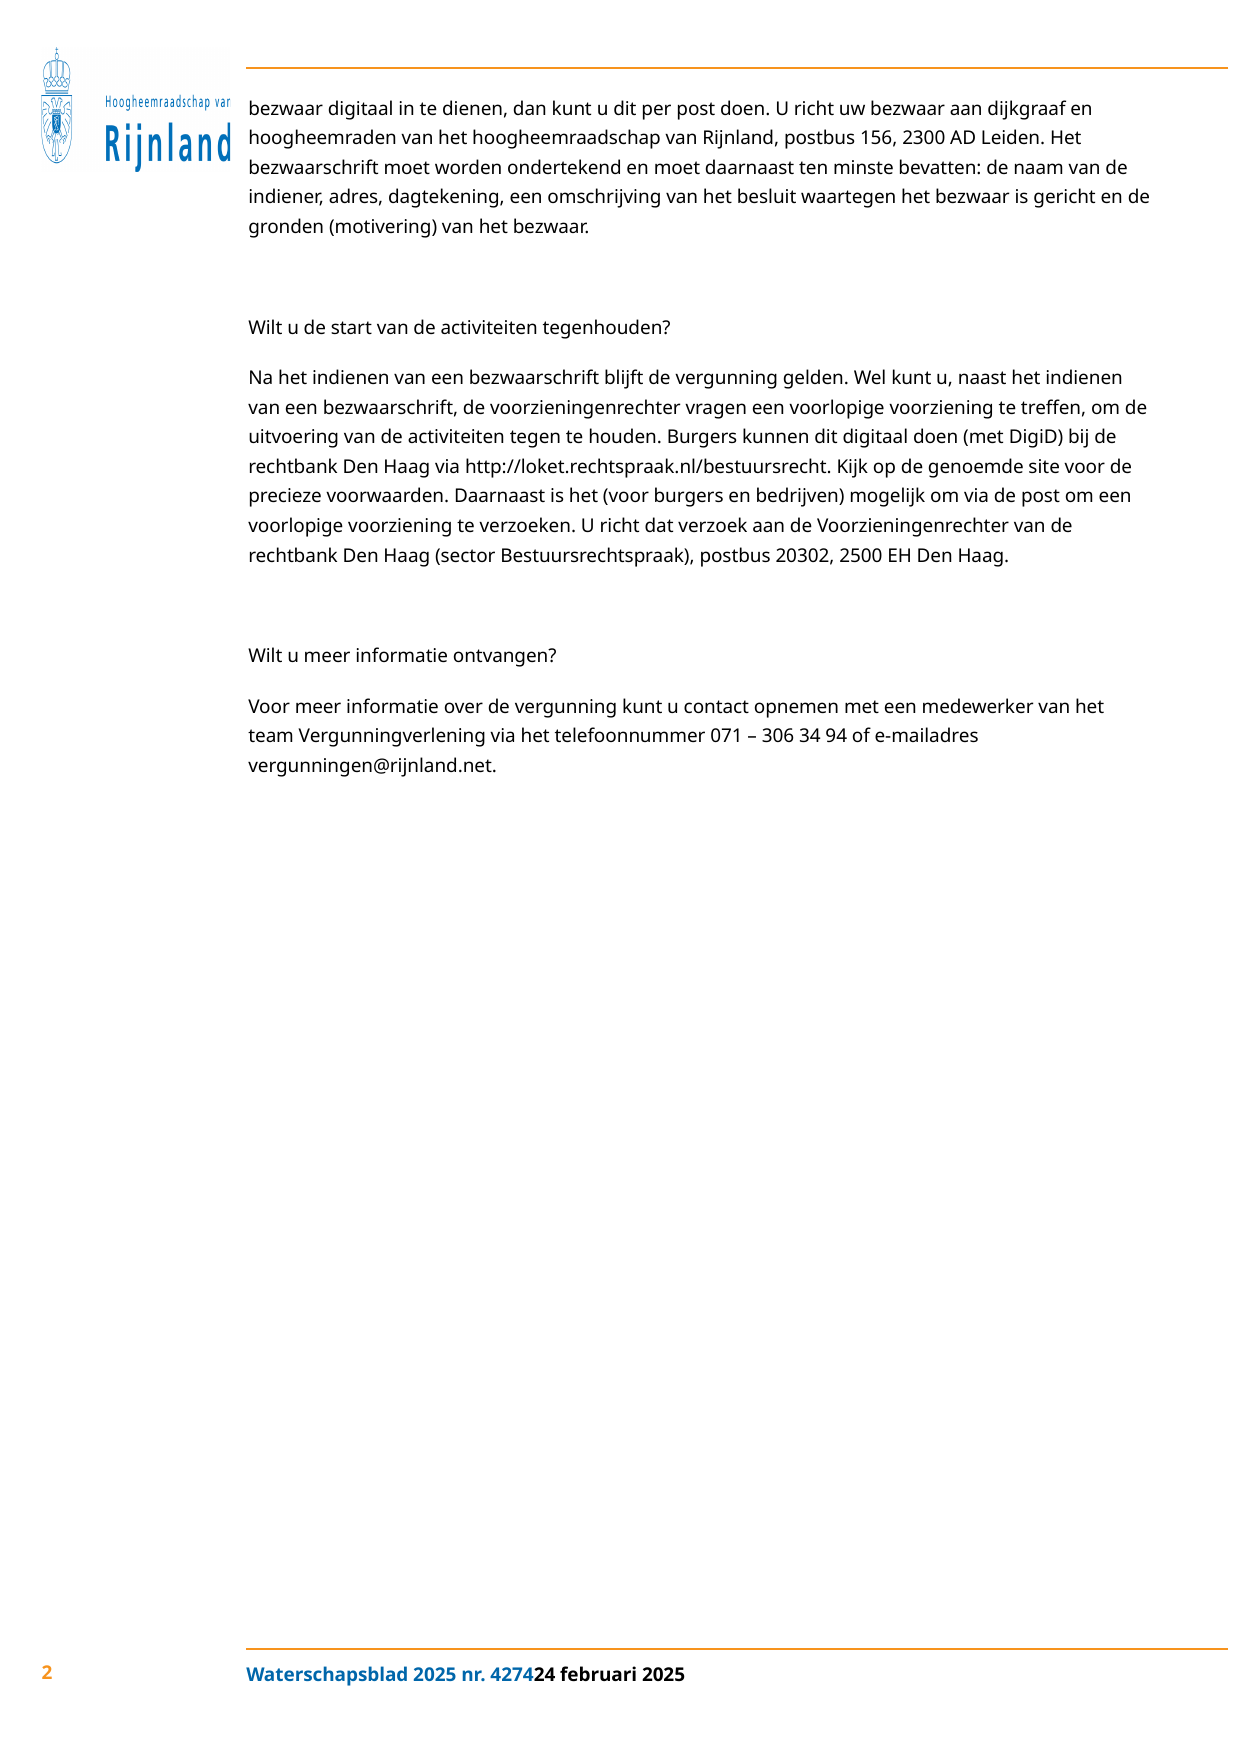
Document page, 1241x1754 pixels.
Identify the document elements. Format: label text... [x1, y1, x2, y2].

text Na het indienen van een bezwaarschrift blijft de vergunning gelden. Wel kunt u, naast het indienen van een bezwaarschrift, de voorzieningenrechter vragen een voorlopige voorziening te treffen, om de uitvoering van de activiteiten tegen te houden. Burgers kunnen dit digitaal doen (met DigiD) bij de rechtbank Den Haag via http://loket.rechtspraak.nl/bestuursrecht. Kijk op de genoemde site voor de precieze voorwaarden. Daarnaast is het (voor burgers en bedrijven) mogelijk om via de post om een voorlopige voorziening te verzoeken. U richt dat verzoek aan de Voorzieningenrechter van de rechtbank Den Haag (sector Bestuursrechtspraak), postbus 20302, 2500 EH Den Haag. [248, 364, 1152, 568]
text Voor meer informatie over de vergunning kunt u contact opnemen met een medewerker van het team Vergunningverlening via het telefoonnummer 071 – 306 34 94 of e-mailadres vergunningen@rijnland.net. [248, 693, 1152, 778]
text bezwaar digitaal in te dienen, dan kunt u dit per post doen. U richt uw bezwaar aan dijkgraaf en hoogheemraden van het hoogheemraadschap van Rijnland, postbus 156, 2300 AD Leiden. Het bezwaarschrift moet worden ondertekend en moet daarnaast ten minste bevatten: de naam van de indiener, adres, dagtekening, een omschrijving van het besluit waartegen het bezwaar is gericht en de gronden (motivering) van het bezwaar. [248, 95, 1152, 239]
picture [41, 47, 231, 172]
text Wilt u meer informatie ontvangen? [248, 643, 1152, 668]
text Wilt u de start van de activiteiten tegenhouden? [248, 314, 1152, 340]
